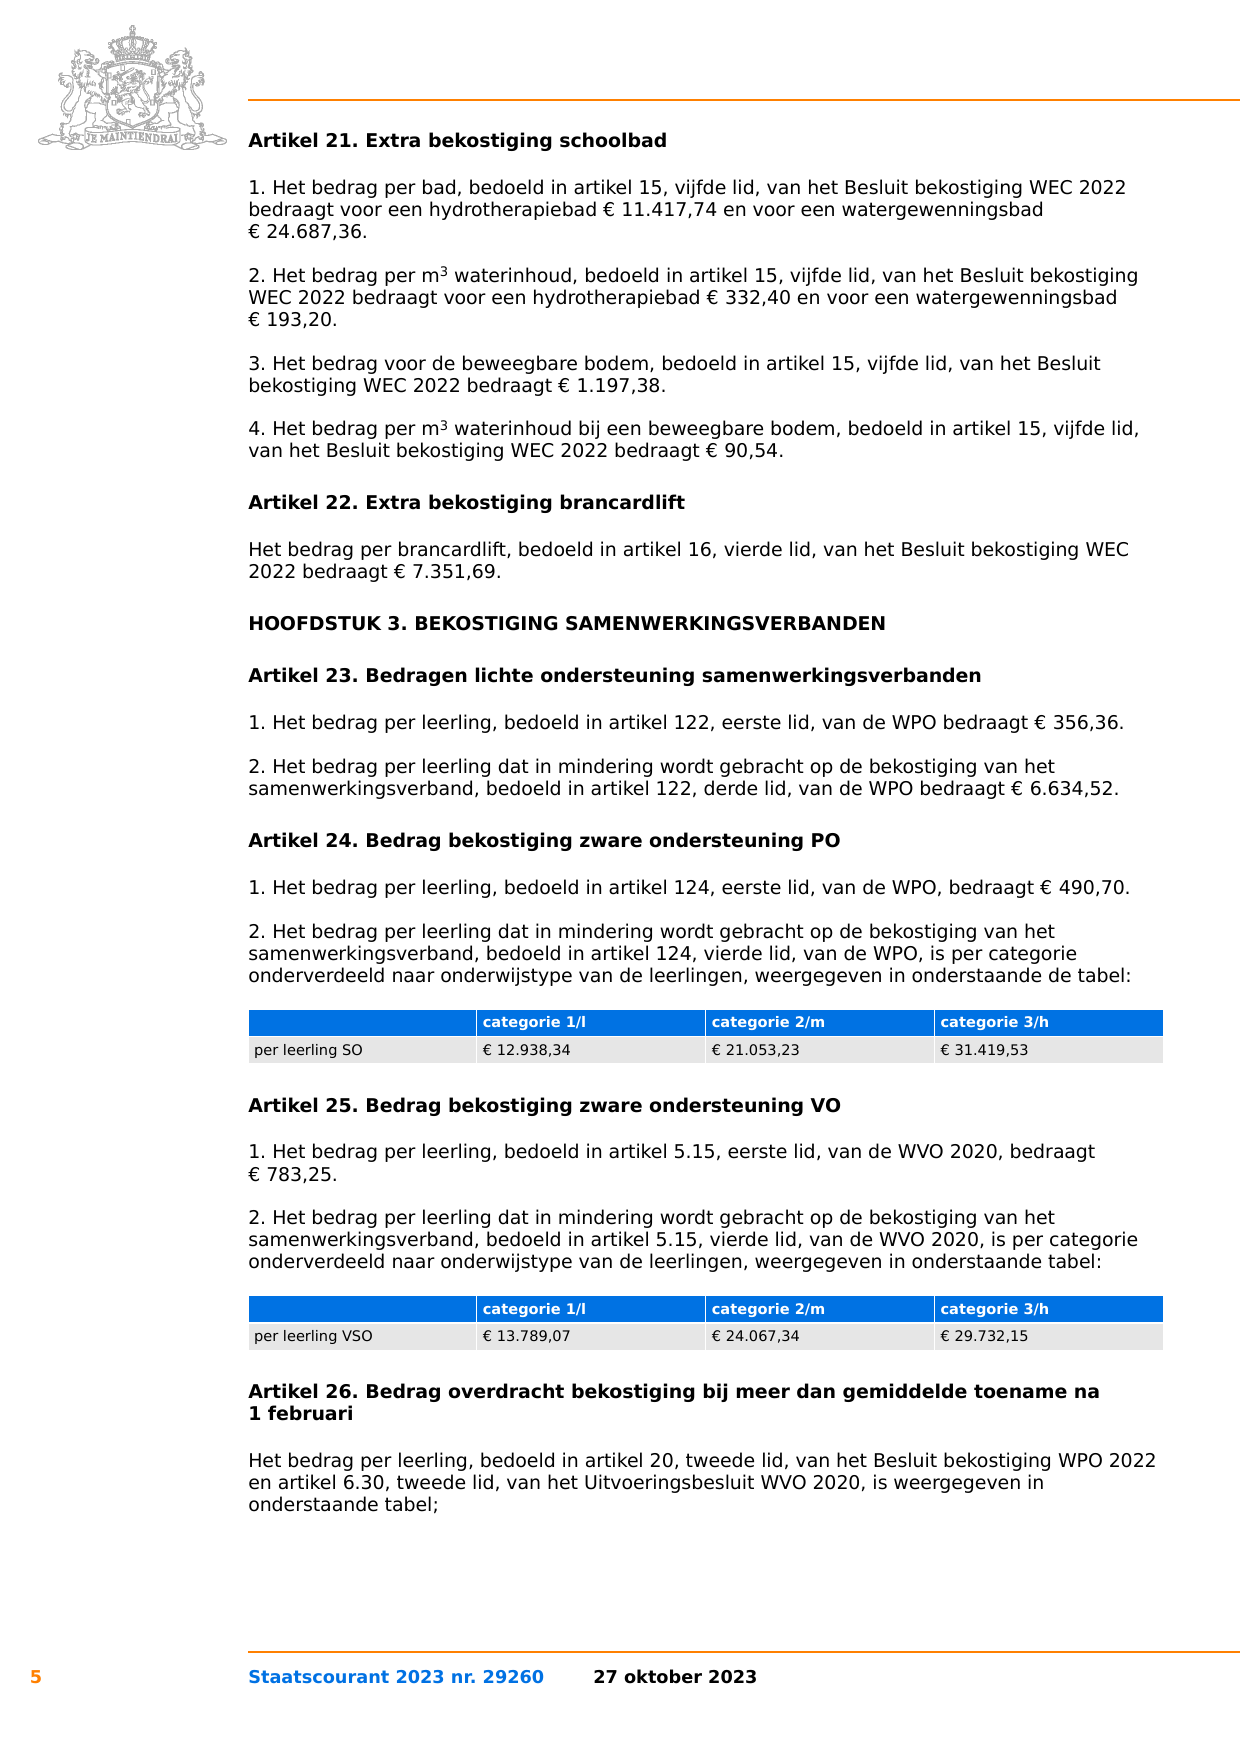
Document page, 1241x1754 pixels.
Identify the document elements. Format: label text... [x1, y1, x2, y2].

subtitle HOOFDSTUK 3. BEKOSTIGING SAMENWERKINGSVERBANDEN [248, 613, 1163, 635]
table_cell per leerling SO [249, 1037, 476, 1063]
table_header categorie 1/l [477, 1010, 705, 1036]
subtitle Artikel 21. Extra bekostiging schoolbad [248, 130, 1163, 152]
picture [38, 25, 227, 150]
text 2. Het bedrag per leerling dat in mindering wordt gebracht op de bekostiging van het samenwerkingsverband, bedoeld in artikel 122, derde lid, van de WPO bedraagt € 6.634,52. [248, 756, 1163, 800]
table_cell € 21.053,23 [706, 1037, 934, 1063]
table_header [249, 1010, 476, 1036]
table_header categorie 1/l [477, 1296, 705, 1322]
table_header categorie 2/m [706, 1010, 934, 1036]
subtitle Artikel 24. Bedrag bekostiging zware ondersteuning PO [248, 830, 1163, 852]
text 1. Het bedrag per leerling, bedoeld in artikel 124, eerste lid, van de WPO, bedraagt € 490,70. [248, 877, 1163, 899]
text Het bedrag per brancardlift, bedoeld in artikel 16, vierde lid, van het Besluit bekostiging WEC 2022 bedraagt € 7.351,69. [248, 539, 1163, 583]
text 1. Het bedrag per bad, bedoeld in artikel 15, vijfde lid, van het Besluit bekostiging WEC 2022 bedraagt voor een hydrotherapiebad € 11.417,74 en voor een watergewenningsbad € 24.687,36. [248, 177, 1163, 243]
subtitle Artikel 25. Bedrag bekostiging zware ondersteuning VO [248, 1094, 1163, 1116]
table_cell per leerling VSO [249, 1324, 476, 1350]
table_cell € 29.732,15 [935, 1324, 1163, 1350]
table_cell € 31.419,53 [935, 1037, 1163, 1063]
table_cell € 13.789,07 [477, 1324, 705, 1350]
text 3. Het bedrag voor de beweegbare bodem, bedoeld in artikel 15, vijfde lid, van het Besluit bekostiging WEC 2022 bedraagt € 1.197,38. [248, 352, 1163, 396]
text 2. Het bedrag per leerling dat in mindering wordt gebracht op de bekostiging van het samenwerkingsverband, bedoeld in artikel 5.15, vierde lid, van de WVO 2020, is per categorie onderverdeeld naar onderwijstype van de leerlingen, weergegeven in onderstaande tabel: [248, 1207, 1163, 1273]
table_cell € 24.067,34 [706, 1324, 934, 1350]
table_header categorie 2/m [706, 1296, 934, 1322]
text 2. Het bedrag per leerling dat in mindering wordt gebracht op de bekostiging van het samenwerkingsverband, bedoeld in artikel 124, vierde lid, van de WPO, is per categorie onderverdeeld naar onderwijstype van de leerlingen, weergegeven in onderstaande de tabel: [248, 921, 1163, 987]
text 1. Het bedrag per leerling, bedoeld in artikel 122, eerste lid, van de WPO bedraagt € 356,36. [248, 712, 1163, 734]
text Het bedrag per leerling, bedoeld in artikel 20, tweede lid, van het Besluit bekostiging WPO 2022 en artikel 6.30, tweede lid, van het Uitvoeringsbesluit WVO 2020, is weergegeven in onderstaande tabel; [248, 1450, 1163, 1516]
subtitle Artikel 26. Bedrag overdracht bekostiging bij meer dan gemiddelde toename na 1 februari [248, 1381, 1163, 1425]
text 4. Het bedrag per m3 waterinhoud bij een beweegbare bodem, bedoeld in artikel 15, vijfde lid, van het Besluit bekostiging WEC 2022 bedraagt € 90,54. [248, 418, 1163, 462]
subtitle Artikel 23. Bedragen lichte ondersteuning samenwerkingsverbanden [248, 665, 1163, 687]
table_header [249, 1296, 476, 1322]
subtitle Artikel 22. Extra bekostiging brancardlift [248, 492, 1163, 514]
table_header categorie 3/h [935, 1296, 1163, 1322]
text 2. Het bedrag per m3 waterinhoud, bedoeld in artikel 15, vijfde lid, van het Besluit bekostiging WEC 2022 bedraagt voor een hydrotherapiebad € 332,40 en voor een watergewenningsbad € 193,20. [248, 265, 1163, 331]
text 1. Het bedrag per leerling, bedoeld in artikel 5.15, eerste lid, van de WVO 2020, bedraagt € 783,25. [248, 1141, 1163, 1185]
table_header categorie 3/h [935, 1010, 1163, 1036]
table_cell € 12.938,34 [477, 1037, 705, 1063]
